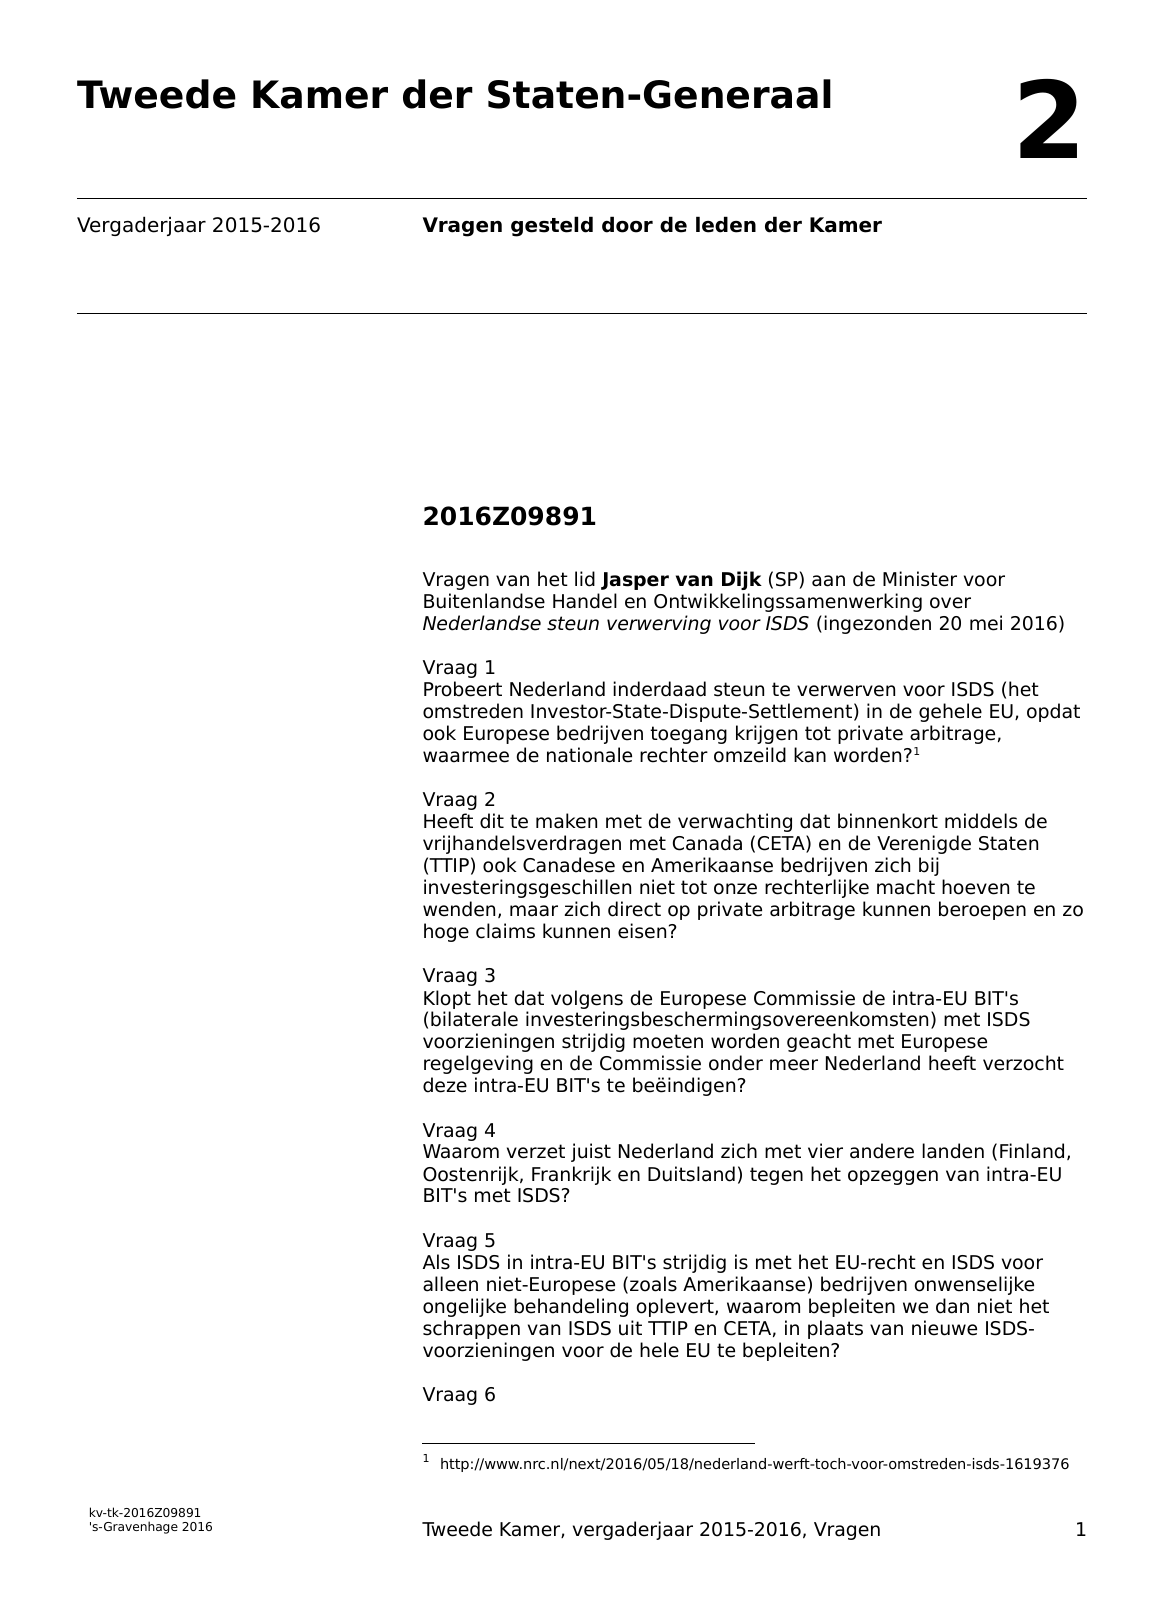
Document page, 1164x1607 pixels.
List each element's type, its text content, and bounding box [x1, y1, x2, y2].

text 's-Gravenhage 2016 [88, 1520, 323, 1534]
text Als ISDS in intra-EU BIT's strijdig is met het EU-recht en ISDS voor alleen niet-Europese (zoals Amerikaanse) bedrijven onwenselijke ongelijke behandeling oplevert, waarom bepleiten we dan niet het schrappen van ISDS uit TTIP en CETA, in plaats van nieuwe ISDS-voorzieningen voor de hele EU te bepleiten? [422, 1252, 1087, 1361]
table_cell Vragen gesteld door de leden der Kamer [422, 199, 1087, 313]
text Vraag 1 [422, 657, 1087, 679]
text Vraag 3 [422, 965, 1087, 987]
text 2016Z09891 [422, 502, 1087, 531]
text Vragen van het lid Jasper van Dijk (SP) aan de Minister voor Buitenlandse Handel en Ontwikkelingssamenwerking over Nederlandse steun verwerving voor ISDS (ingezonden 20 mei 2016) [422, 569, 1087, 635]
text Vraag 4 [422, 1119, 1087, 1141]
text http://www.nrc.nl/next/2016/05/18/nederland-werft-toch-voor-omstreden-isds-1619376 [422, 1452, 1087, 1474]
text Vraag 5 [422, 1229, 1087, 1252]
text kv-tk-2016Z09891 [88, 1506, 323, 1520]
text Klopt het dat volgens de Europese Commissie de intra-EU BIT's (bilaterale investeringsbeschermingsovereenkomsten) met ISDS voorzieningen strijdig moeten worden geacht met Europese regelgeving en de Commissie onder meer Nederland heeft verzocht deze intra-EU BIT's te beëindigen? [422, 987, 1087, 1097]
text Vraag 2 [422, 789, 1087, 811]
table_cell Vergaderjaar 2015-2016 [77, 199, 422, 313]
text Probeert Nederland inderdaad steun te verwerven voor ISDS (het omstreden Investor-State-Dispute-Settlement) in de gehele EU, opdat ook Europese bedrijven toegang krijgen tot private arbitrage, waarmee de nationale rechter omzeild kan worden? [422, 679, 1087, 767]
text Vraag 6 [422, 1384, 1087, 1406]
table_header Tweede Kamer der Staten-Generaal [77, 59, 886, 198]
text Waarom verzet juist Nederland zich met vier andere landen (Finland, Oostenrijk, Frankrijk en Duitsland) tegen het opzeggen van intra-EU BIT's met ISDS? [422, 1141, 1087, 1207]
table_header 2 [886, 59, 1087, 198]
text Heeft dit te maken met de verwachting dat binnenkort middels de vrijhandelsverdragen met Canada (CETA) en de Verenigde Staten (TTIP) ook Canadese en Amerikaanse bedrijven zich bij investeringsgeschillen niet tot onze rechterlijke macht hoeven te wenden, maar zich direct op private arbitrage kunnen beroepen en zo hoge claims kunnen eisen? [422, 811, 1087, 943]
